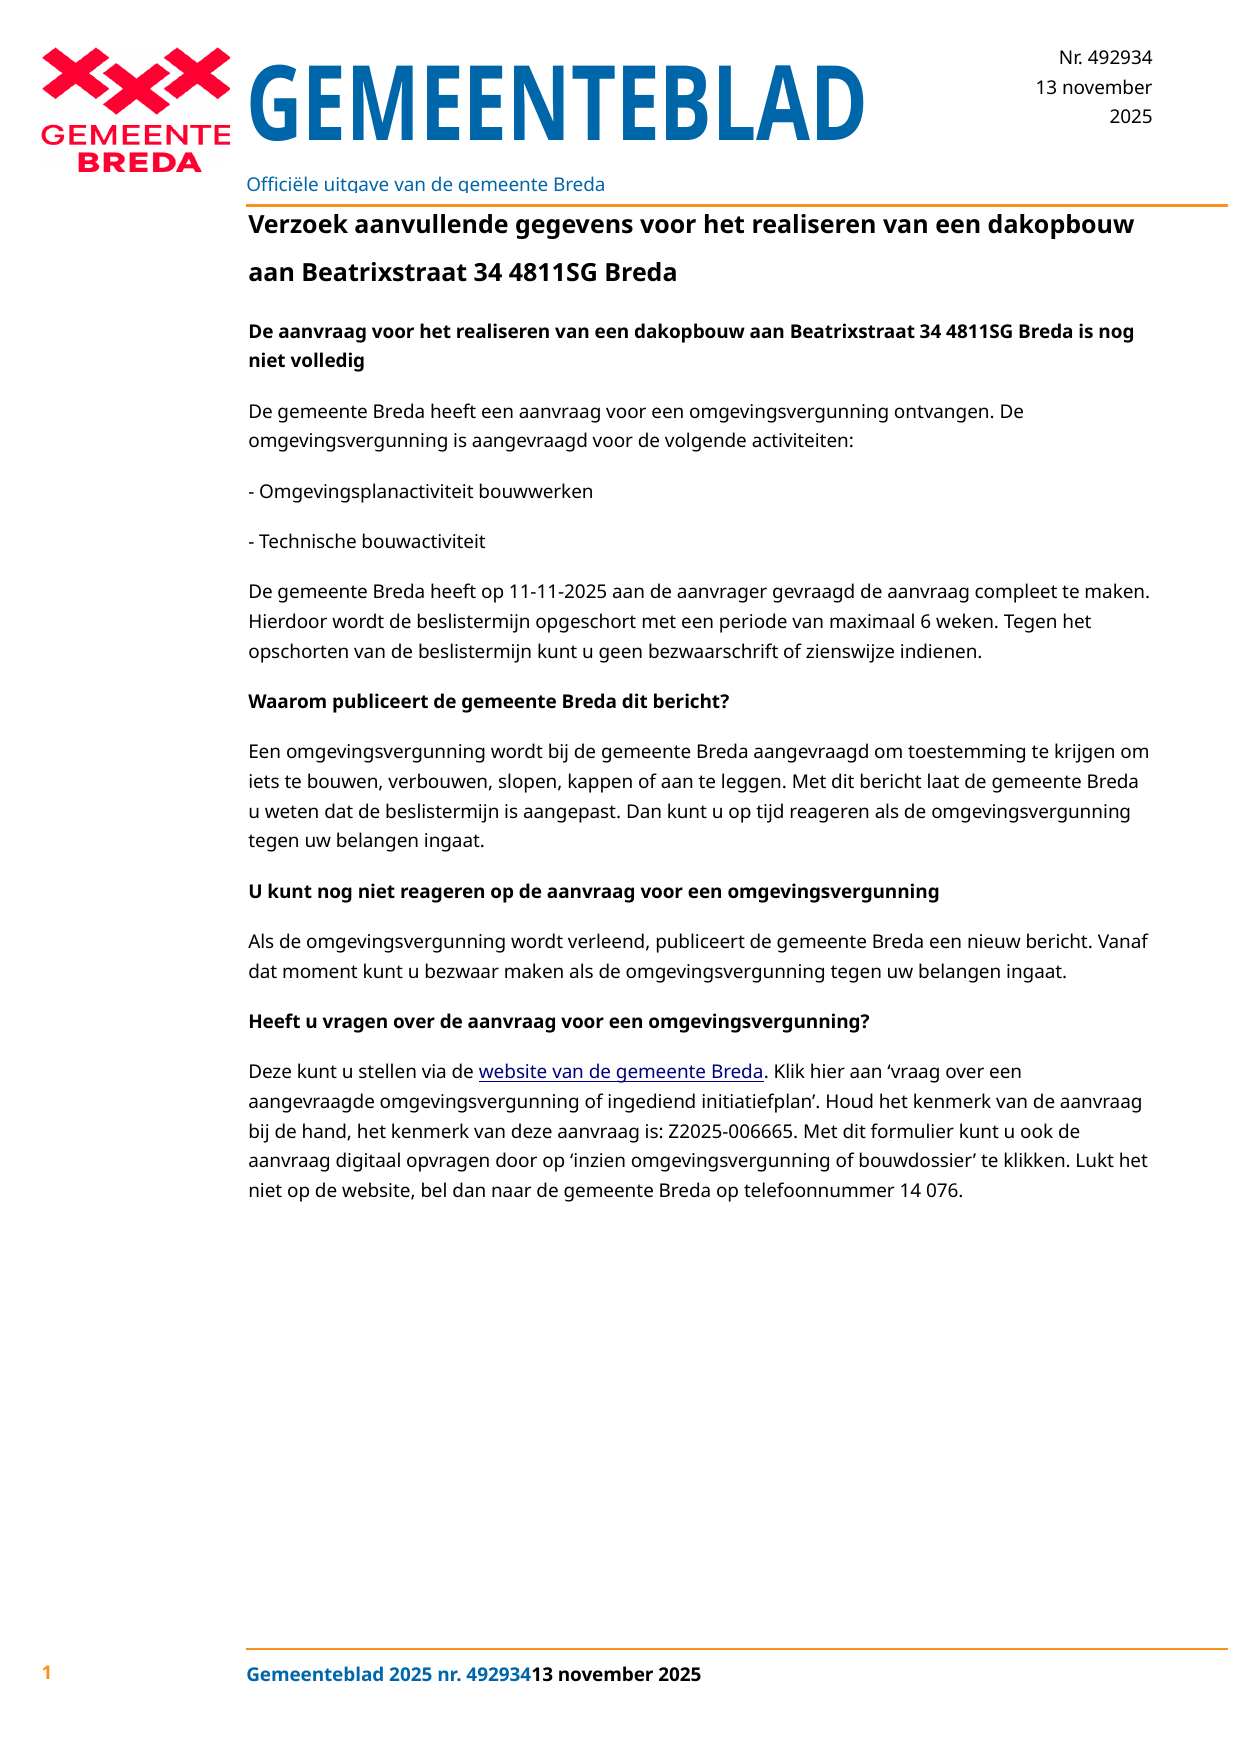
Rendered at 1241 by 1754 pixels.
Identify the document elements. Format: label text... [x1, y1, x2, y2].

text Een omgevingsvergunning wordt bij de gemeente Breda aangevraagd om toestemming te krijgen om iets te bouwen, verbouwen, slopen, kappen of aan te leggen. Met dit bericht laat de gemeente Breda u weten dat de beslistermijn is aangepast. Dan kunt u op tijd reageren als de omgevingsvergunning tegen uw belangen ingaat. [248, 739, 1152, 853]
text Verzoek aanvullende gegevens voor het realiseren van een dakopbouw aan Beatrixstraat 34 4811SG Breda [248, 207, 1152, 288]
text - Technische bouwactiviteit [248, 528, 1152, 554]
text De gemeente Breda heeft op 11-11-2025 aan de aanvrager gevraagd de aanvraag compleet te maken. Hierdoor wordt de beslistermijn opgeschort met een periode van maximaal 6 weken. Tegen het opschorten van de beslistermijn kunt u geen bezwaarschrift of zienswijze indienen. [248, 579, 1152, 664]
text De aanvraag voor het realiseren van een dakopbouw aan Beatrixstraat 34 4811SG Breda is nog niet volledig [248, 318, 1152, 373]
text Deze kunt u stellen via de website van de gemeente Breda. Klik hier aan ‘vraag over een aangevraagde omgevingsvergunning of ingediend initiatiefplan’. Houd het kenmerk van de aanvraag bij de hand, het kenmerk van deze aanvraag is: Z2025-006665. Met dit formulier kunt u ook de aanvraag digitaal opvragen door op ‘inzien omgevingsvergunning of bouwdossier’ te klikken. Lukt het niet op de website, bel dan naar de gemeente Breda op telefoonnummer 14 076. [248, 1059, 1152, 1203]
text Waarom publiceert de gemeente Breda dit bericht? [248, 688, 1152, 714]
picture [41, 47, 231, 172]
text U kunt nog niet reageren op de aanvraag voor een omgevingsvergunning [248, 878, 1152, 904]
text Als de omgevingsvergunning wordt verleend, publiceert de gemeente Breda een nieuw bericht. Vanaf dat moment kunt u bezwaar maken als de omgevingsvergunning tegen uw belangen ingaat. [248, 928, 1152, 984]
text - Omgevingsplanactiviteit bouwwerken [248, 478, 1152, 504]
text Heeft u vragen over de aanvraag voor een omgevingsvergunning? [248, 1008, 1152, 1034]
text De gemeente Breda heeft een aanvraag voor een omgevingsvergunning ontvangen. De omgevingsvergunning is aangevraagd voor de volgende activiteiten: [248, 398, 1152, 453]
